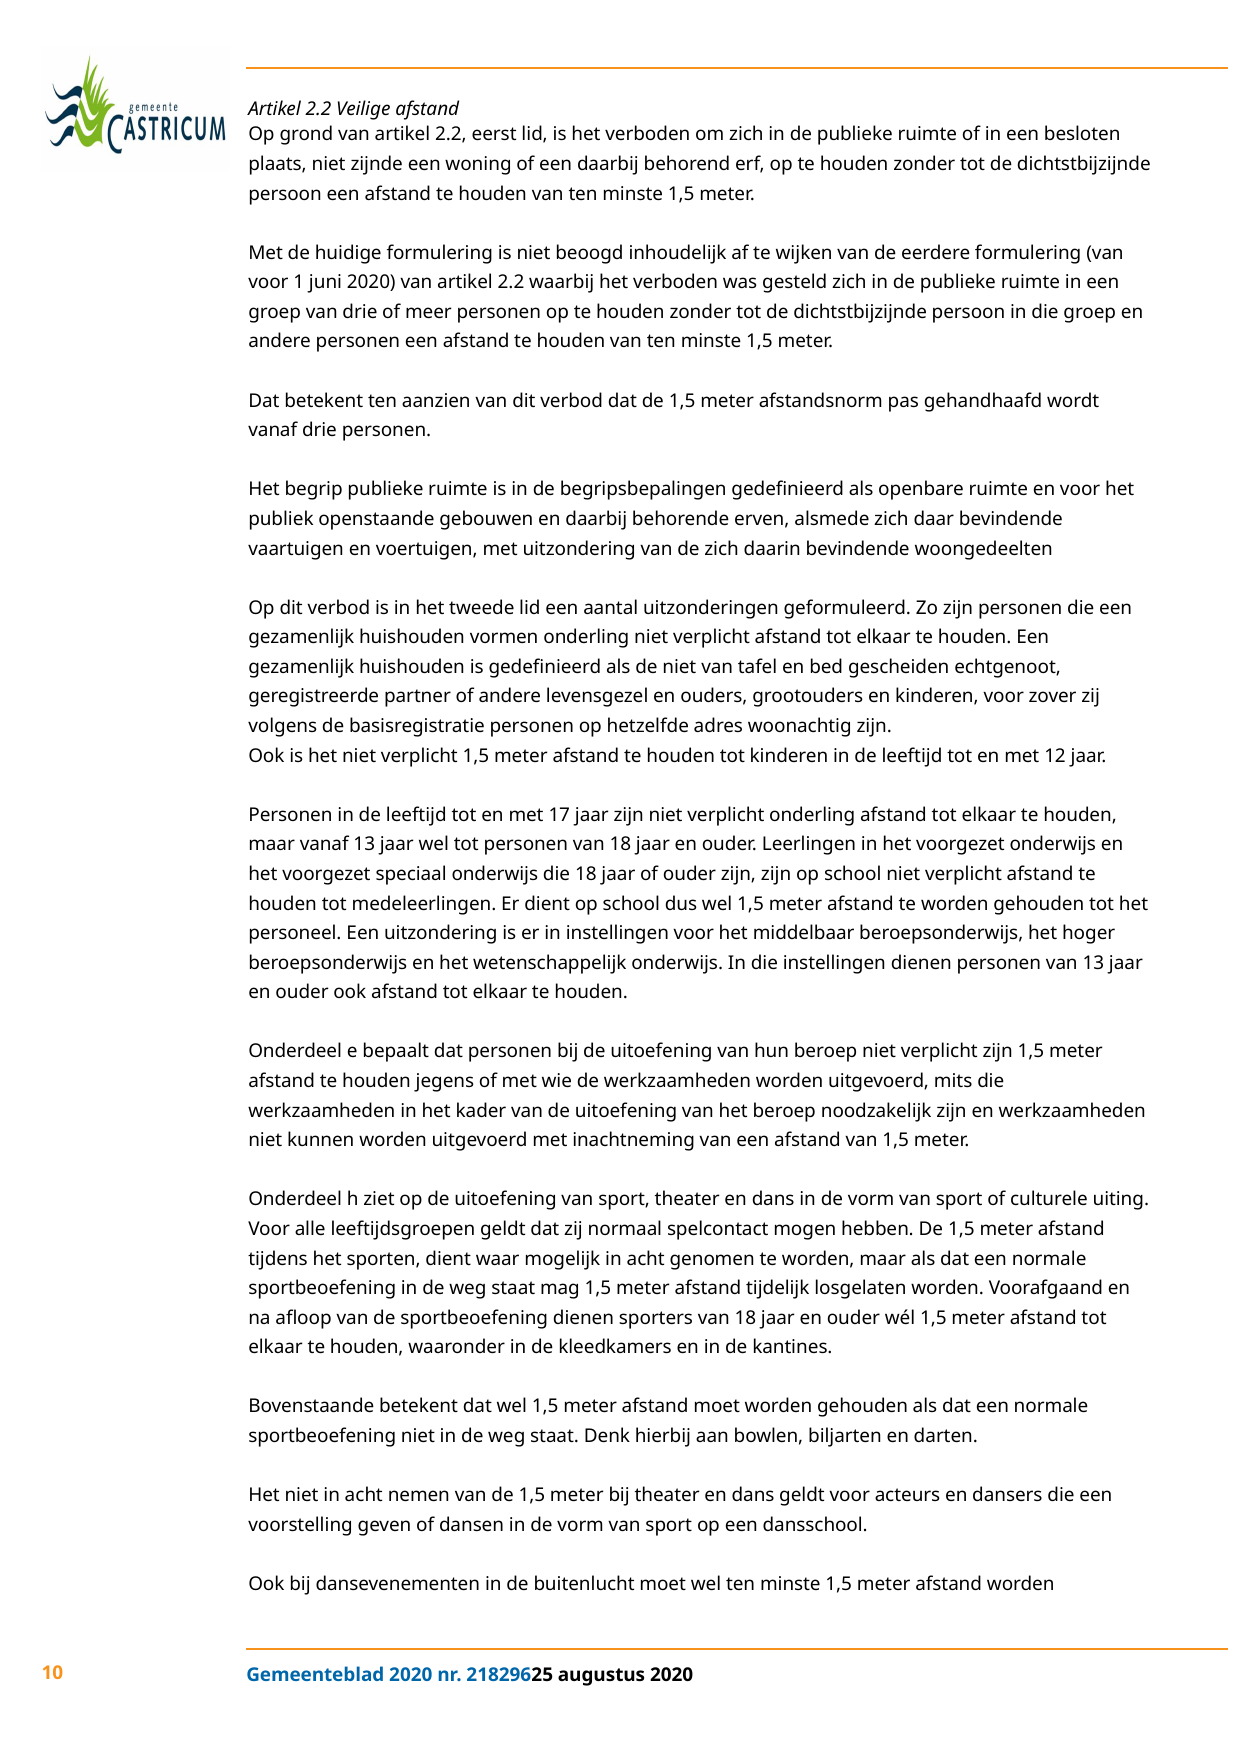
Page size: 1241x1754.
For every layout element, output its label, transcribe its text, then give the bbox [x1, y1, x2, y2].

text Personen in de leeftijd tot en met 17 jaar zijn niet verplicht onderling afstand tot elkaar te houden, maar vanaf 13 jaar wel tot personen van 18 jaar en ouder. Leerlingen in het voorgezet onderwijs en het voorgezet speciaal onderwijs die 18 jaar of ouder zijn, zijn op school niet verplicht afstand te houden tot medeleerlingen. Er dient op school dus wel 1,5 meter afstand te worden gehouden tot het personeel. Een uitzondering is er in instellingen voor het middelbaar beroepsonderwijs, het hoger beroepsonderwijs en het wetenschappelijk onderwijs. In die instellingen dienen personen van 13 jaar en ouder ook afstand tot elkaar te houden. [248, 801, 1152, 1004]
text Artikel 2.2 Veilige afstand [248, 95, 1152, 121]
text Het niet in acht nemen van de 1,5 meter bij theater en dans geldt voor acteurs en dansers die een voorstelling geven of dansen in de vorm van sport op een dansschool. [248, 1481, 1152, 1537]
text Op dit verbod is in het tweede lid een aantal uitzonderingen geformuleerd. Zo zijn personen die een gezamenlijk huishouden vormen onderling niet verplicht afstand tot elkaar te houden. Een gezamenlijk huishouden is gedefinieerd als de niet van tafel en bed gescheiden echtgenoot, geregistreerde partner of andere levensgezel en ouders, grootouders en kinderen, voor zover zij volgens de basisregistratie personen op hetzelfde adres woonachtig zijn. [248, 594, 1152, 738]
text Ook bij dansevenementen in de buitenlucht moet wel ten minste 1,5 meter afstand worden [248, 1570, 1152, 1596]
text Ook is het niet verplicht 1,5 meter afstand te houden tot kinderen in de leeftijd tot en met 12 jaar. [248, 742, 1152, 767]
text Onderdeel e bepaalt dat personen bij de uitoefening van hun beroep niet verplicht zijn 1,5 meter afstand te houden jegens of met wie de werkzaamheden worden uitgevoerd, mits die werkzaamheden in het kader van de uitoefening van het beroep noodzakelijk zijn en werkzaamheden niet kunnen worden uitgevoerd met inachtneming van een afstand van 1,5 meter. [248, 1038, 1152, 1152]
text Met de huidige formulering is niet beoogd inhoudelijk af te wijken van de eerdere formulering (van voor 1 juni 2020) van artikel 2.2 waarbij het verboden was gesteld zich in de publieke ruimte in een groep van drie of meer personen op te houden zonder tot de dichtstbijzijnde persoon in die groep en andere personen een afstand te houden van ten minste 1,5 meter. [248, 239, 1152, 353]
text Het begrip publieke ruimte is in de begripsbepalingen gedefinieerd als openbare ruimte en voor het publiek openstaande gebouwen en daarbij behorende erven, alsmede zich daar bevindende vaartuigen en voertuigen, met uitzondering van de zich daarin bevindende woongedeelten [248, 476, 1152, 560]
picture [41, 47, 231, 172]
text Dat betekent ten aanzien van dit verbod dat de 1,5 meter afstandsnorm pas gehandhaafd wordt vanaf drie personen. [248, 387, 1152, 442]
text Bovenstaande betekent dat wel 1,5 meter afstand moet worden gehouden als dat een normale sportbeoefening niet in de weg staat. Denk hierbij aan bowlen, biljarten en darten. [248, 1393, 1152, 1448]
text Op grond van artikel 2.2, eerst lid, is het verboden om zich in de publieke ruimte of in een besloten plaats, niet zijnde een woning of een daarbij behorend erf, op te houden zonder tot de dichtstbijzijnde persoon een afstand te houden van ten minste 1,5 meter. [248, 121, 1152, 205]
text Onderdeel h ziet op de uitoefening van sport, theater en dans in de vorm van sport of culturele uiting. Voor alle leeftijdsgroepen geldt dat zij normaal spelcontact mogen hebben. De 1,5 meter afstand tijdens het sporten, dient waar mogelijk in acht genomen te worden, maar als dat een normale sportbeoefening in de weg staat mag 1,5 meter afstand tijdelijk losgelaten worden. Voorafgaand en na afloop van de sportbeoefening dienen sporters van 18 jaar en ouder wél 1,5 meter afstand tot elkaar te houden, waaronder in de kleedkamers en in de kantines. [248, 1186, 1152, 1359]
